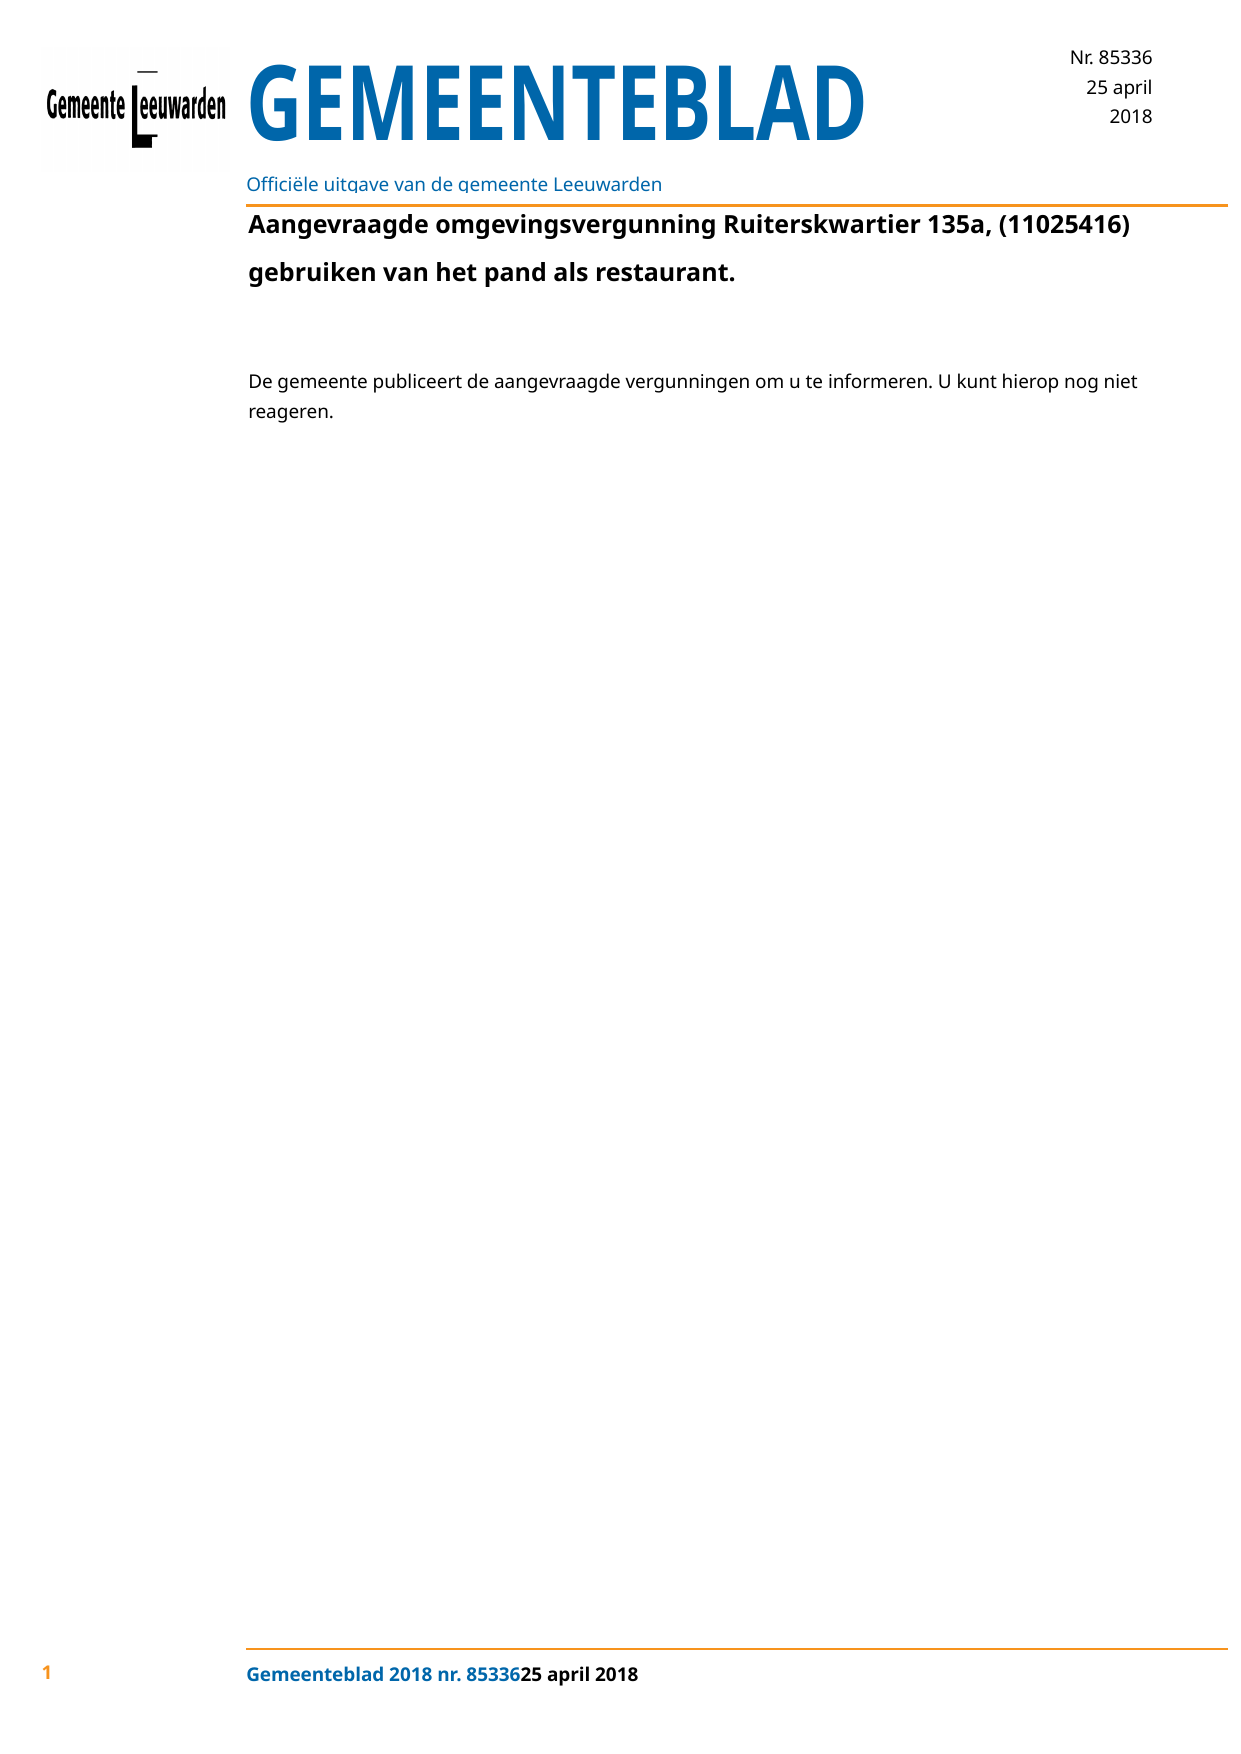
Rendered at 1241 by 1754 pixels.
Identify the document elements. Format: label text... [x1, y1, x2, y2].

picture [41, 47, 231, 172]
text De gemeente publiceert de aangevraagde vergunningen om u te informeren. U kunt hierop nog niet reageren. [248, 368, 1152, 424]
text Aangevraagde omgevingsvergunning Ruiterskwartier 135a, (11025416) gebruiken van het pand als restaurant. [248, 207, 1152, 288]
